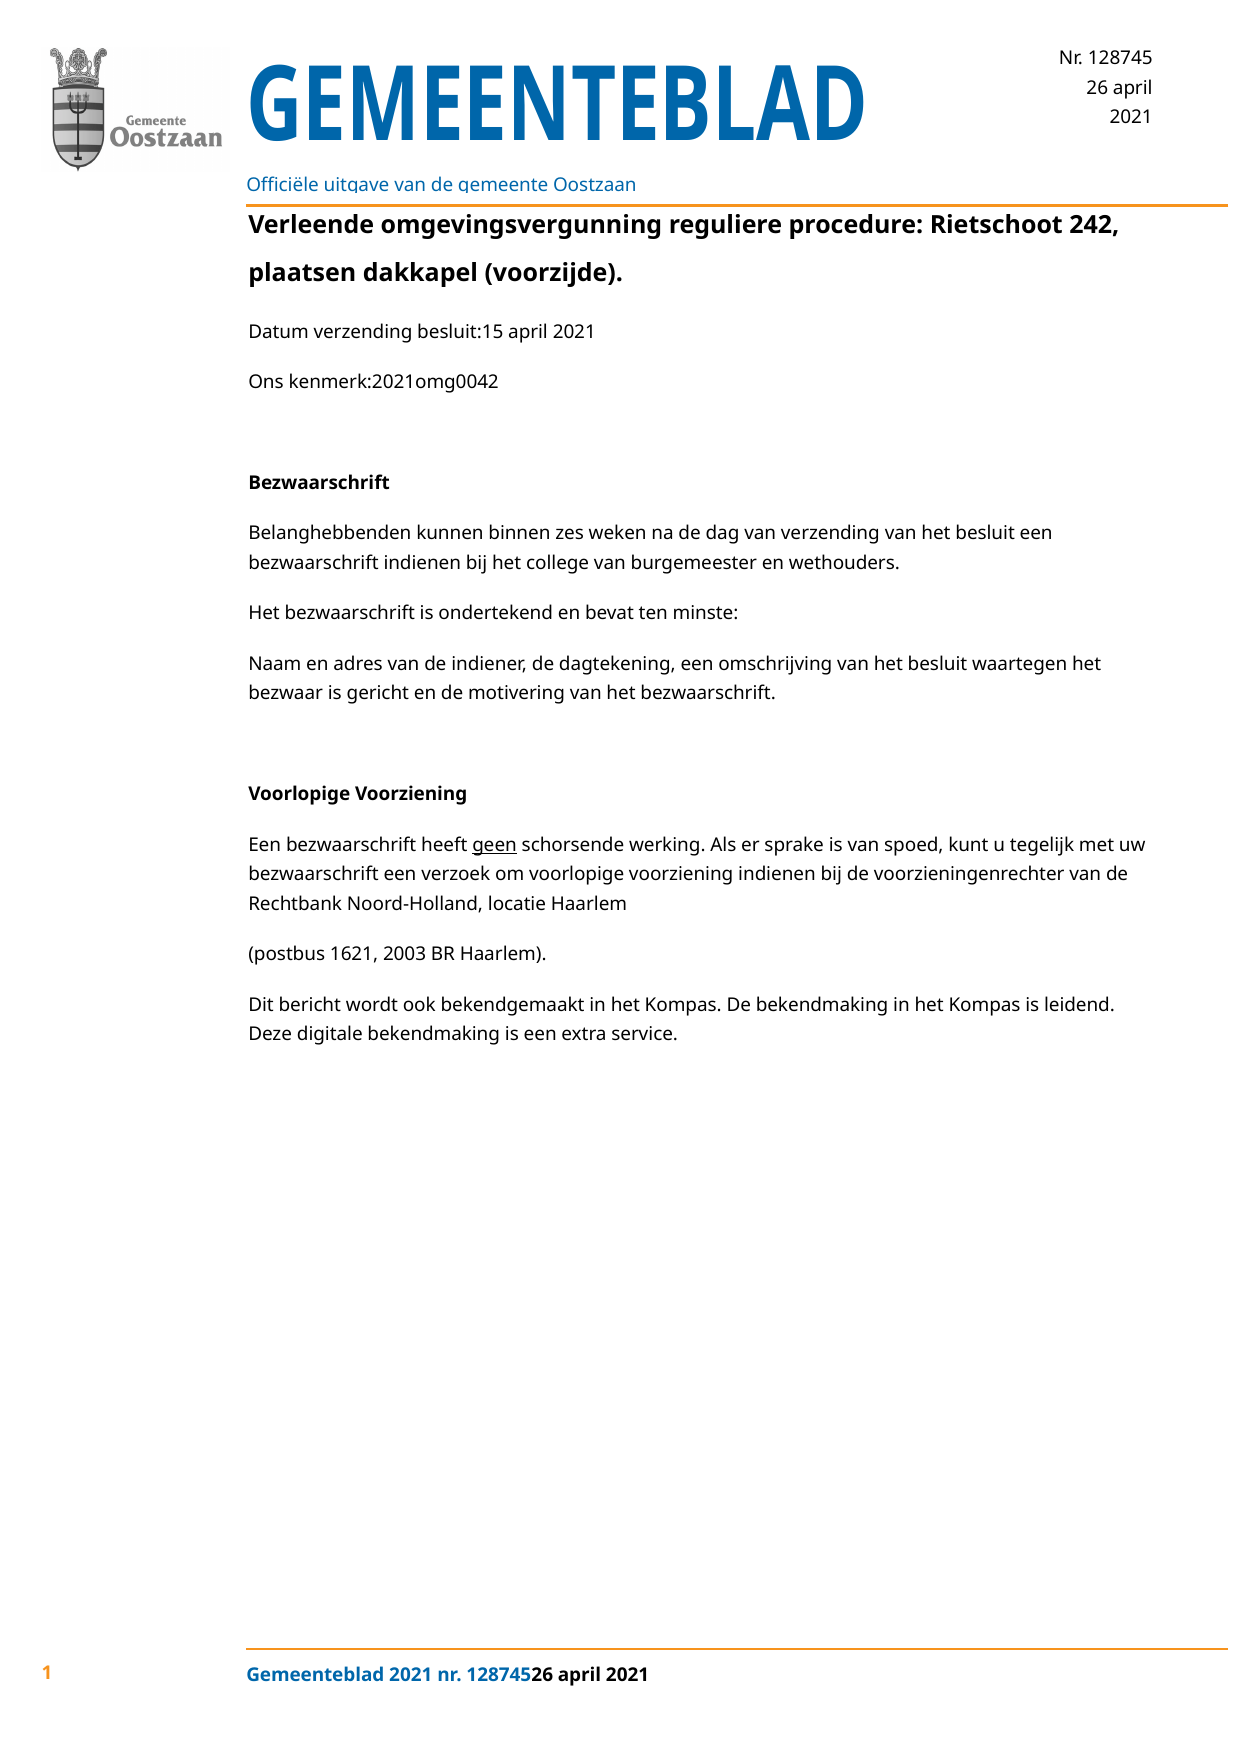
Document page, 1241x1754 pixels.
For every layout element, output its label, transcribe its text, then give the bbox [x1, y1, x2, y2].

text Een bezwaarschrift heeft geen schorsende werking. Als er sprake is van spoed, kunt u tegelijk met uw bezwaarschrift een verzoek om voorlopige voorziening indienen bij de voorzieningenrechter van de Rechtbank Noord-Holland, locatie Haarlem [248, 831, 1152, 916]
text Naam en adres van de indiener, de dagtekening, een omschrijving van het besluit waartegen het bezwaar is gericht en de motivering van het bezwaarschrift. [248, 650, 1152, 705]
text Belanghebbenden kunnen binnen zes weken na de dag van verzending van het besluit een bezwaarschrift indienen bij het college van burgemeester en wethouders. [248, 519, 1152, 575]
text Ons kenmerk:2021omg0042 [248, 368, 1152, 394]
text Dit bericht wordt ook bekendgemaakt in het Kompas. De bekendmaking in het Kompas is leidend. Deze digitale bekendmaking is een extra service. [248, 991, 1152, 1046]
picture [41, 47, 231, 172]
text Datum verzending besluit:15 april 2021 [248, 318, 1152, 344]
text (postbus 1621, 2003 BR Haarlem). [248, 940, 1152, 966]
text Verleende omgevingsvergunning reguliere procedure: Rietschoot 242, plaatsen dakkapel (voorzijde). [248, 207, 1152, 288]
text Het bezwaarschrift is ondertekend en bevat ten minste: [248, 599, 1152, 625]
text Voorlopige Voorziening [248, 780, 1152, 806]
text Bezwaarschrift [248, 469, 1152, 495]
